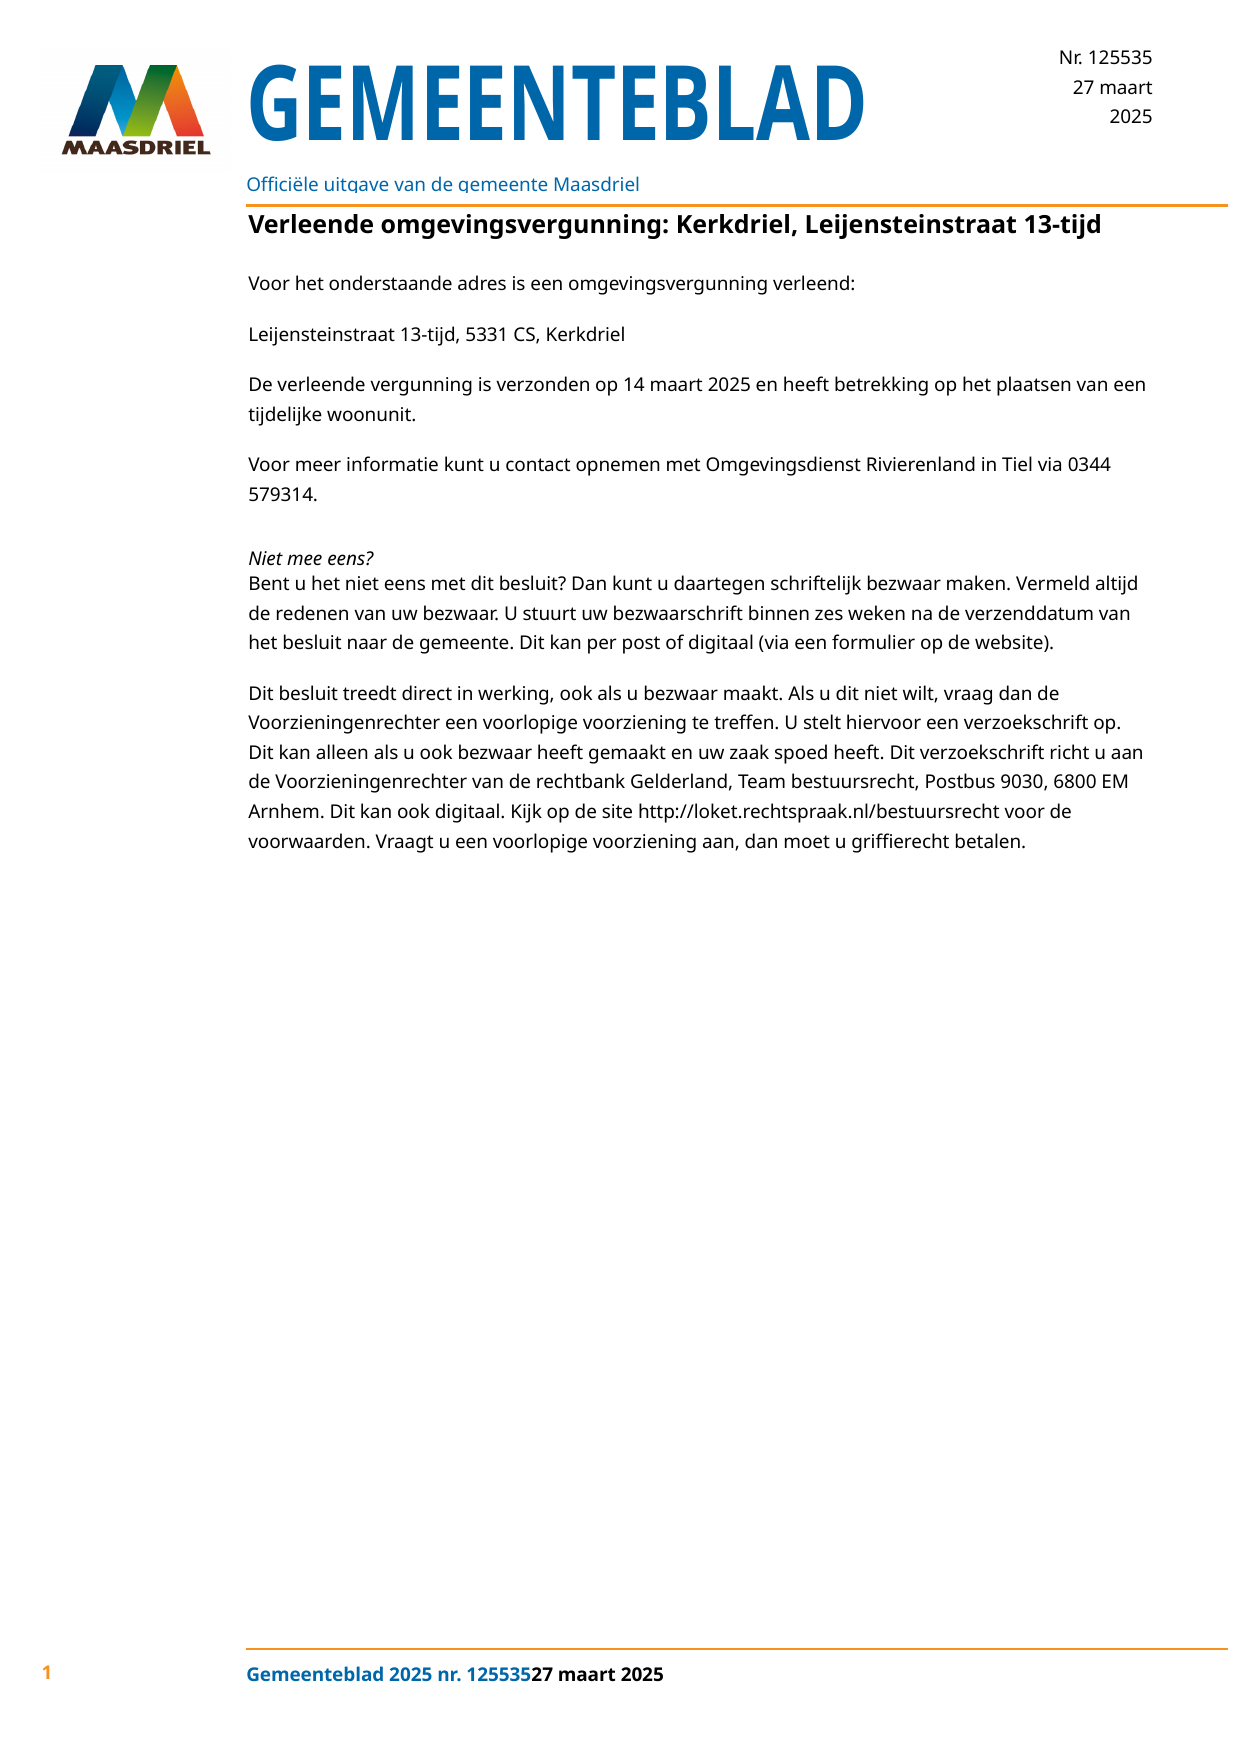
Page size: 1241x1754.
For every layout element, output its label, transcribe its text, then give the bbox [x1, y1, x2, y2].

text De verleende vergunning is verzonden op 14 maart 2025 en heeft betrekking op het plaatsen van een tijdelijke woonunit. [248, 371, 1152, 426]
text Dit besluit treedt direct in werking, ook als u bezwaar maakt. Als u dit niet wilt, vraag dan de Voorzieningenrechter een voorlopige voorziening te treffen. U stelt hiervoor een verzoekschrift op. Dit kan alleen als u ook bezwaar heeft gemaakt en uw zaak spoed heeft. Dit verzoekschrift richt u aan de Voorzieningenrechter van de rechtbank Gelderland, Team bestuursrecht, Postbus 9030, 6800 EM Arnhem. Dit kan ook digitaal. Kijk op de site http://loket.rechtspraak.nl/bestuursrecht voor de voorwaarden. Vraagt u een voorlopige voorziening aan, dan moet u griffierecht betalen. [248, 680, 1152, 854]
text Leijensteinstraat 13-tijd, 5331 CS, Kerkdriel [248, 321, 1152, 346]
picture [41, 47, 231, 172]
text Voor meer informatie kunt u contact opnemen met Omgevingsdienst Rivierenland in Tiel via 0344 579314. [248, 451, 1152, 506]
text Voor het onderstaande adres is een omgevingsvergunning verleend: [248, 270, 1152, 296]
text Niet mee eens? [248, 545, 1152, 570]
text Bent u het niet eens met dit besluit? Dan kunt u daartegen schriftelijk bezwaar maken. Vermeld altijd de redenen van uw bezwaar. U stuurt uw bezwaarschrift binnen zes weken na de verzenddatum van het besluit naar de gemeente. Dit kan per post of digitaal (via een formulier op de website). [248, 570, 1152, 655]
text Verleende omgevingsvergunning: Kerkdriel, Leijensteinstraat 13-tijd [248, 207, 1152, 241]
